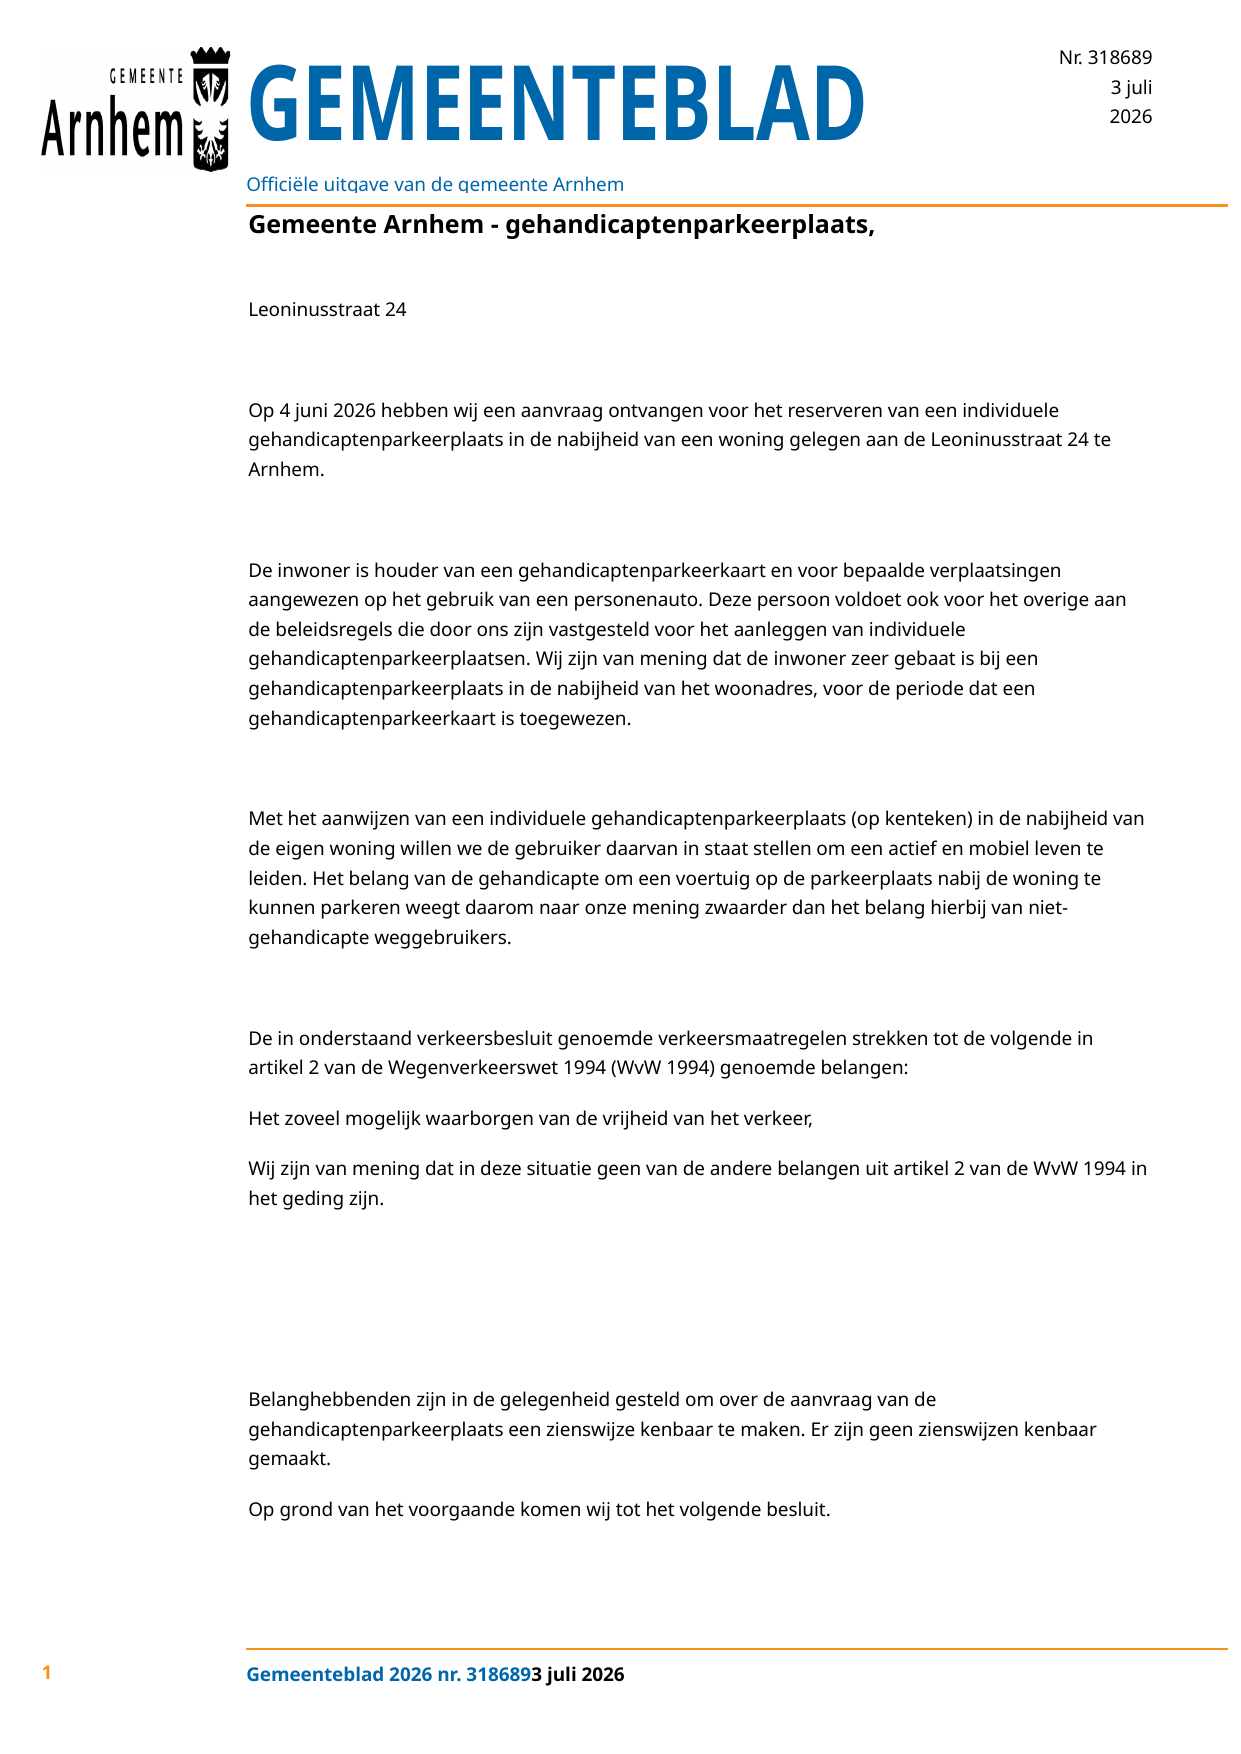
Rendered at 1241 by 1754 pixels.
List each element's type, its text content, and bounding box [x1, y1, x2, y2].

text Gemeente Arnhem - gehandicaptenparkeerplaats, [248, 207, 1152, 241]
text Wij zijn van mening dat in deze situatie geen van de andere belangen uit artikel 2 van de WvW 1994 in het geding zijn. [248, 1155, 1152, 1211]
picture [41, 47, 231, 172]
text Belanghebbenden zijn in de gelegenheid gesteld om over de aanvraag van de gehandicaptenparkeerplaats een zienswijze kenbaar te maken. Er zijn geen zienswijzen kenbaar gemaakt. [248, 1386, 1152, 1471]
text Het zoveel mogelijk waarborgen van de vrijheid van het verkeer, [248, 1105, 1152, 1131]
text Met het aanwijzen van een individuele gehandicaptenparkeerplaats (op kenteken) in de nabijheid van de eigen woning willen we de gebruiker daarvan in staat stellen om een actief en mobiel leven te leiden. Het belang van de gehandicapte om een voertuig op de parkeerplaats nabij de woning te kunnen parkeren weegt daarom naar onze mening zwaarder dan het belang hierbij van niet-gehandicapte weggebruikers. [248, 806, 1152, 950]
text De inwoner is houder van een gehandicaptenparkeerkaart en voor bepaalde verplaatsingen aangewezen op het gebruik van een personenauto. Deze persoon voldoet ook voor het overige aan de beleidsregels die door ons zijn vastgesteld voor het aanleggen van individuele gehandicaptenparkeerplaatsen. Wij zijn van mening dat de inwoner zeer gebaat is bij een gehandicaptenparkeerplaats in de nabijheid van het woonadres, voor de periode dat een gehandicaptenparkeerkaart is toegewezen. [248, 557, 1152, 731]
text Op 4 juni 2026 hebben wij een aanvraag ontvangen voor het reserveren van een individuele gehandicaptenparkeerplaats in de nabijheid van een woning gelegen aan de Leoninusstraat 24 te Arnhem. [248, 397, 1152, 482]
text De in onderstaand verkeersbesluit genoemde verkeersmaatregelen strekken tot de volgende in artikel 2 van de Wegenverkeerswet 1994 (WvW 1994) genoemde belangen: [248, 1025, 1152, 1080]
text Leoninusstraat 24 [248, 296, 1152, 322]
text Op grond van het voorgaande komen wij tot het volgende besluit. [248, 1496, 1152, 1522]
